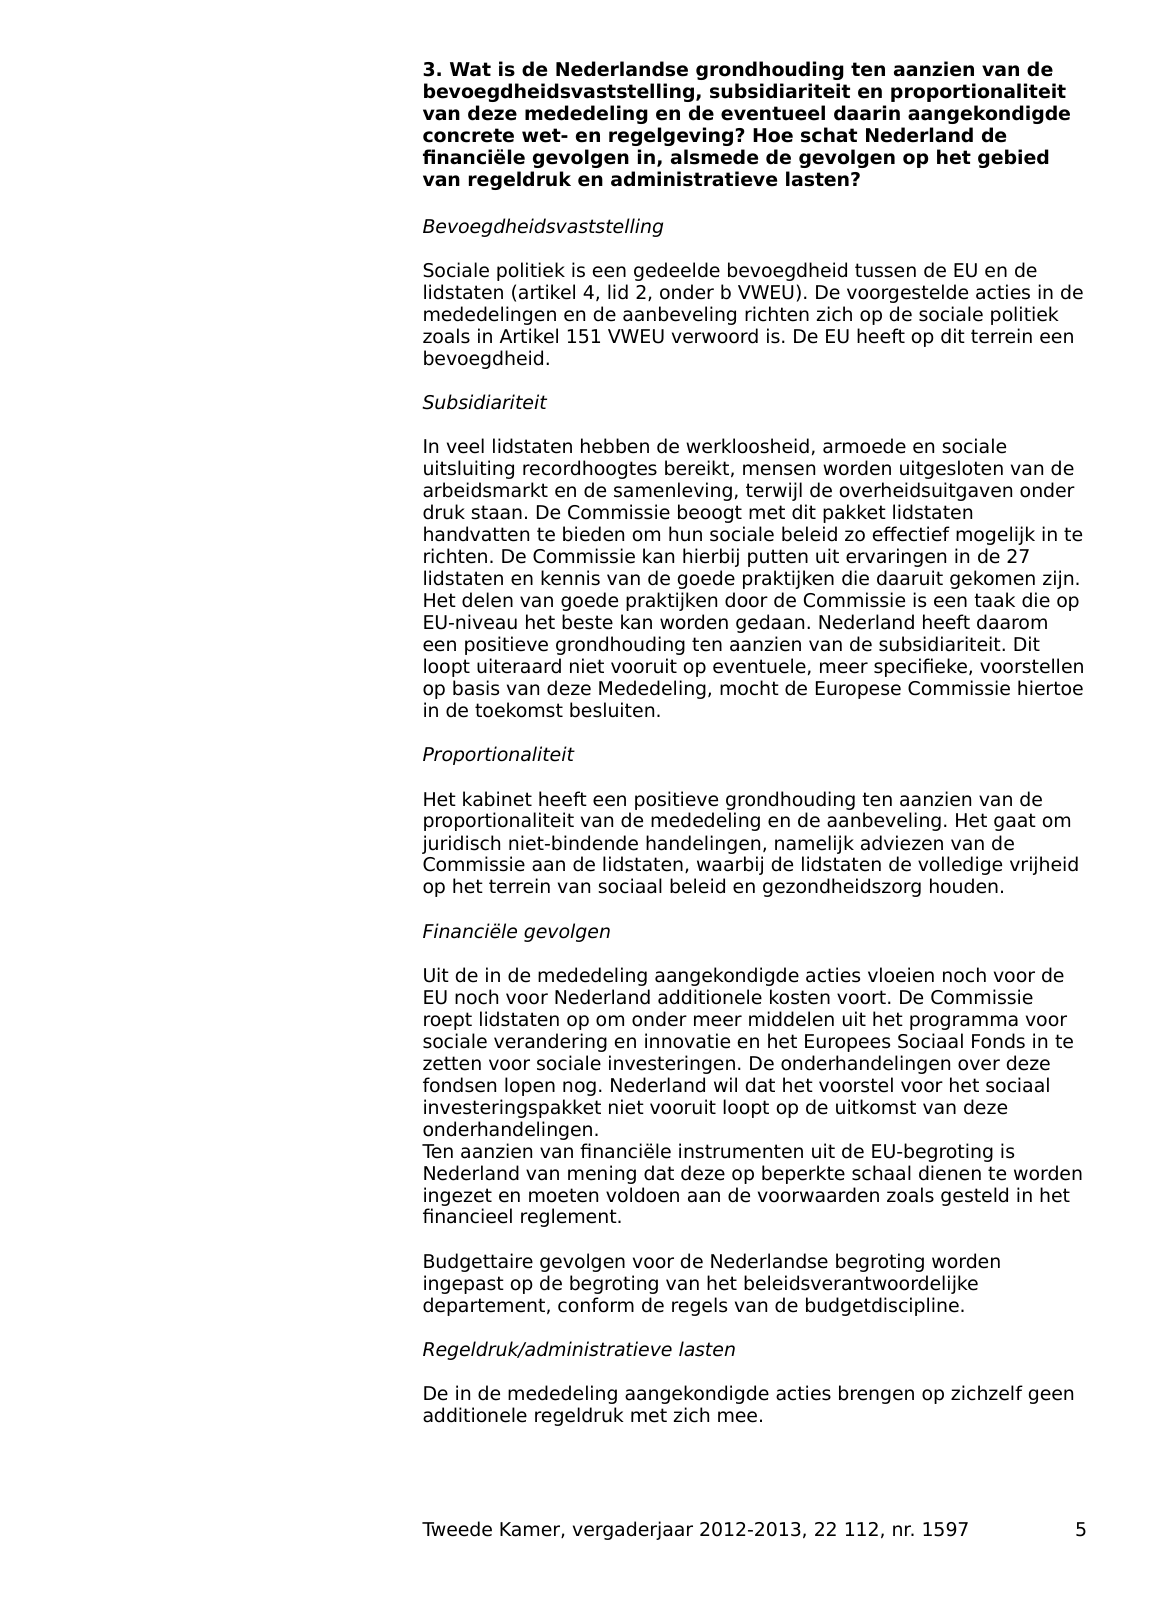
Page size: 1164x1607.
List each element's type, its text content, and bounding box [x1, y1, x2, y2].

text De in de mededeling aangekondigde acties brengen op zichzelf geen additionele regeldruk met zich mee. [422, 1383, 1087, 1427]
text Budgettaire gevolgen voor de Nederlandse begroting worden ingepast op de begroting van het beleidsverantwoordelijke departement, conform de regels van de budgetdiscipline. [422, 1251, 1087, 1317]
text Uit de in de mededeling aangekondigde acties vloeien noch voor de EU noch voor Nederland additionele kosten voort. De Commissie roept lidstaten op om onder meer middelen uit het programma voor sociale verandering en innovatie en het Europees Sociaal Fonds in te zetten voor sociale investeringen. De onderhandelingen over deze fondsen lopen nog. Nederland wil dat het voorstel voor het sociaal investeringspakket niet vooruit loopt op de uitkomst van deze onderhandelingen. [422, 965, 1087, 1141]
text Het kabinet heeft een positieve grondhouding ten aanzien van de proportionaliteit van de mededeling en de aanbeveling. Het gaat om juridisch niet-bindende handelingen, namelijk adviezen van de Commissie aan de lidstaten, waarbij de lidstaten de volledige vrijheid op het terrein van sociaal beleid en gezondheidszorg houden. [422, 788, 1087, 898]
subtitle Subsidiariteit [422, 392, 1087, 414]
subtitle Financiële gevolgen [422, 921, 1087, 942]
text Ten aanzien van financiële instrumenten uit de EU-begroting is Nederland van mening dat deze op beperkte schaal dienen te worden ingezet en moeten voldoen aan de voorwaarden zoals gesteld in het financieel reglement. [422, 1141, 1087, 1228]
text In veel lidstaten hebben de werkloosheid, armoede en sociale uitsluiting recordhoogtes bereikt, mensen worden uitgesloten van de arbeidsmarkt en de samenleving, terwijl de overheidsuitgaven onder druk staan. De Commissie beoogt met dit pakket lidstaten handvatten te bieden om hun sociale beleid zo effectief mogelijk in te richten. De Commissie kan hierbij putten uit ervaringen in de 27 lidstaten en kennis van de goede praktijken die daaruit gekomen zijn. Het delen van goede praktijken door de Commissie is een taak die op EU-niveau het beste kan worden gedaan. Nederland heeft daarom een positieve grondhouding ten aanzien van de subsidiariteit. Dit loopt uiteraard niet vooruit op eventuele, meer specifieke, voorstellen op basis van deze Mededeling, mocht de Europese Commissie hiertoe in de toekomst besluiten. [422, 436, 1087, 722]
text Sociale politiek is een gedeelde bevoegdheid tussen de EU en de lidstaten (artikel 4, lid 2, onder b VWEU). De voorgestelde acties in de mededelingen en de aanbeveling richten zich op de sociale politiek zoals in Artikel 151 VWEU verwoord is. De EU heeft op dit terrein een bevoegdheid. [422, 260, 1087, 370]
subtitle 3. Wat is de Nederlandse grondhouding ten aanzien van de bevoegdheidsvaststelling, subsidiariteit en proportionaliteit van deze mededeling en de eventueel daarin aangekondigde concrete wet- en regelgeving? Hoe schat Nederland de financiële gevolgen in, alsmede de gevolgen op het gebied van regeldruk en administratieve lasten? [422, 59, 1087, 191]
subtitle Bevoegdheidsvaststelling [422, 216, 1087, 238]
subtitle Proportionaliteit [422, 744, 1087, 766]
subtitle Regeldruk/administratieve lasten [422, 1339, 1087, 1361]
